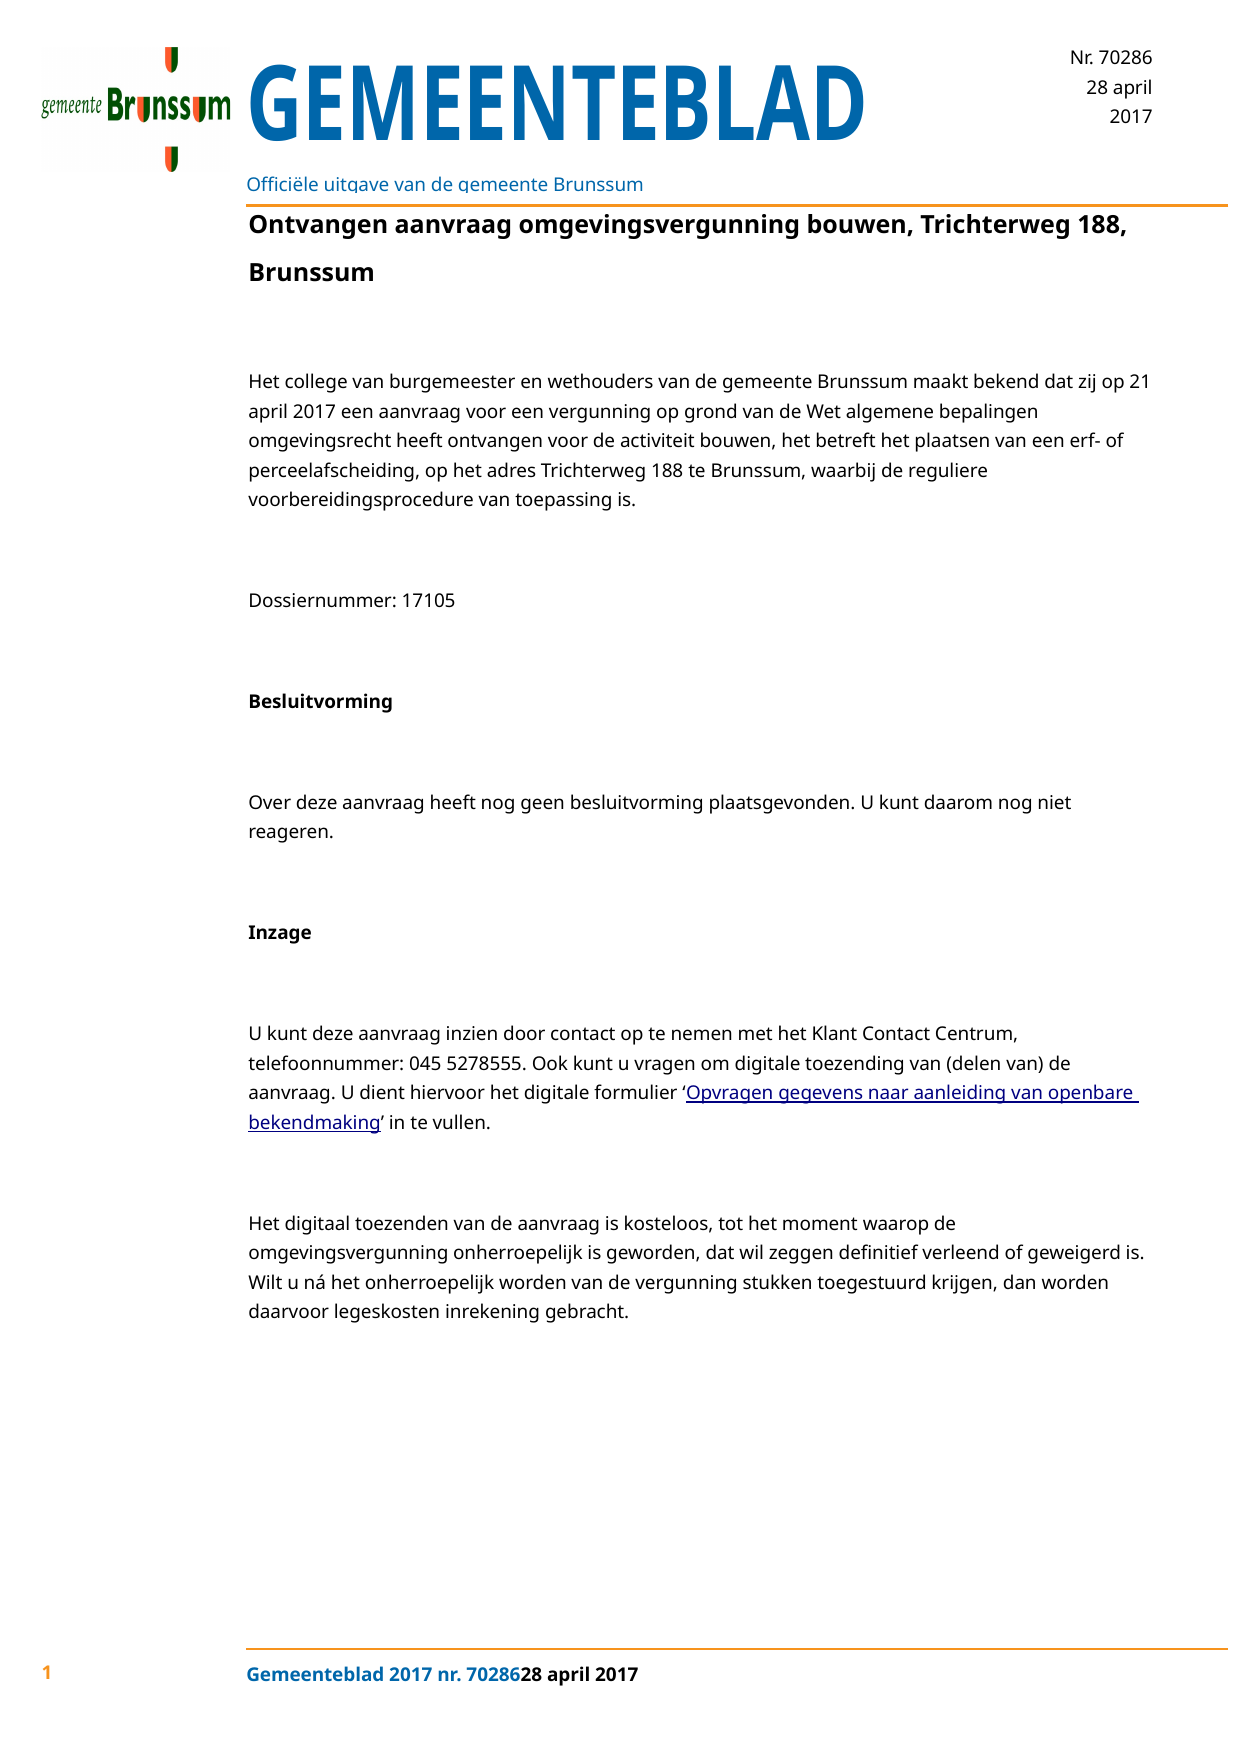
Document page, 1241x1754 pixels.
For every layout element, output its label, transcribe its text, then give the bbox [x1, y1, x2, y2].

text Inzage [248, 919, 1152, 945]
text Besluitvorming [248, 688, 1152, 714]
text Ontvangen aanvraag omgevingsvergunning bouwen, Trichterweg 188, Brunssum [248, 207, 1152, 288]
text Dossiernummer: 17105 [248, 587, 1152, 613]
text U kunt deze aanvraag inzien door contact op te nemen met het Klant Contact Centrum, telefoonnummer: 045 5278555. Ook kunt u vragen om digitale toezending van (delen van) de aanvraag. U dient hiervoor het digitale formulier ‘Opvragen gegevens naar aanleiding van openbare bekendmaking’ in te vullen. [248, 1020, 1152, 1135]
text Het college van burgemeester en wethouders van de gemeente Brunssum maakt bekend dat zij op 21 april 2017 een aanvraag voor een vergunning op grond van de Wet algemene bepalingen omgevingsrecht heeft ontvangen voor de activiteit bouwen, het betreft het plaatsen van een erf- of perceelafscheiding, op het adres Trichterweg 188 te Brunssum, waarbij de reguliere voorbereidingsprocedure van toepassing is. [248, 368, 1152, 512]
text Het digitaal toezenden van de aanvraag is kosteloos, tot het moment waarop de omgevingsvergunning onherroepelijk is geworden, dat wil zeggen definitief verleend of geweigerd is. Wilt u ná het onherroepelijk worden van de vergunning stukken toegestuurd krijgen, dan worden daarvoor legeskosten inrekening gebracht. [248, 1210, 1152, 1324]
picture [41, 47, 231, 172]
text Over deze aanvraag heeft nog geen besluitvorming plaatsgevonden. U kunt daarom nog niet reageren. [248, 789, 1152, 844]
